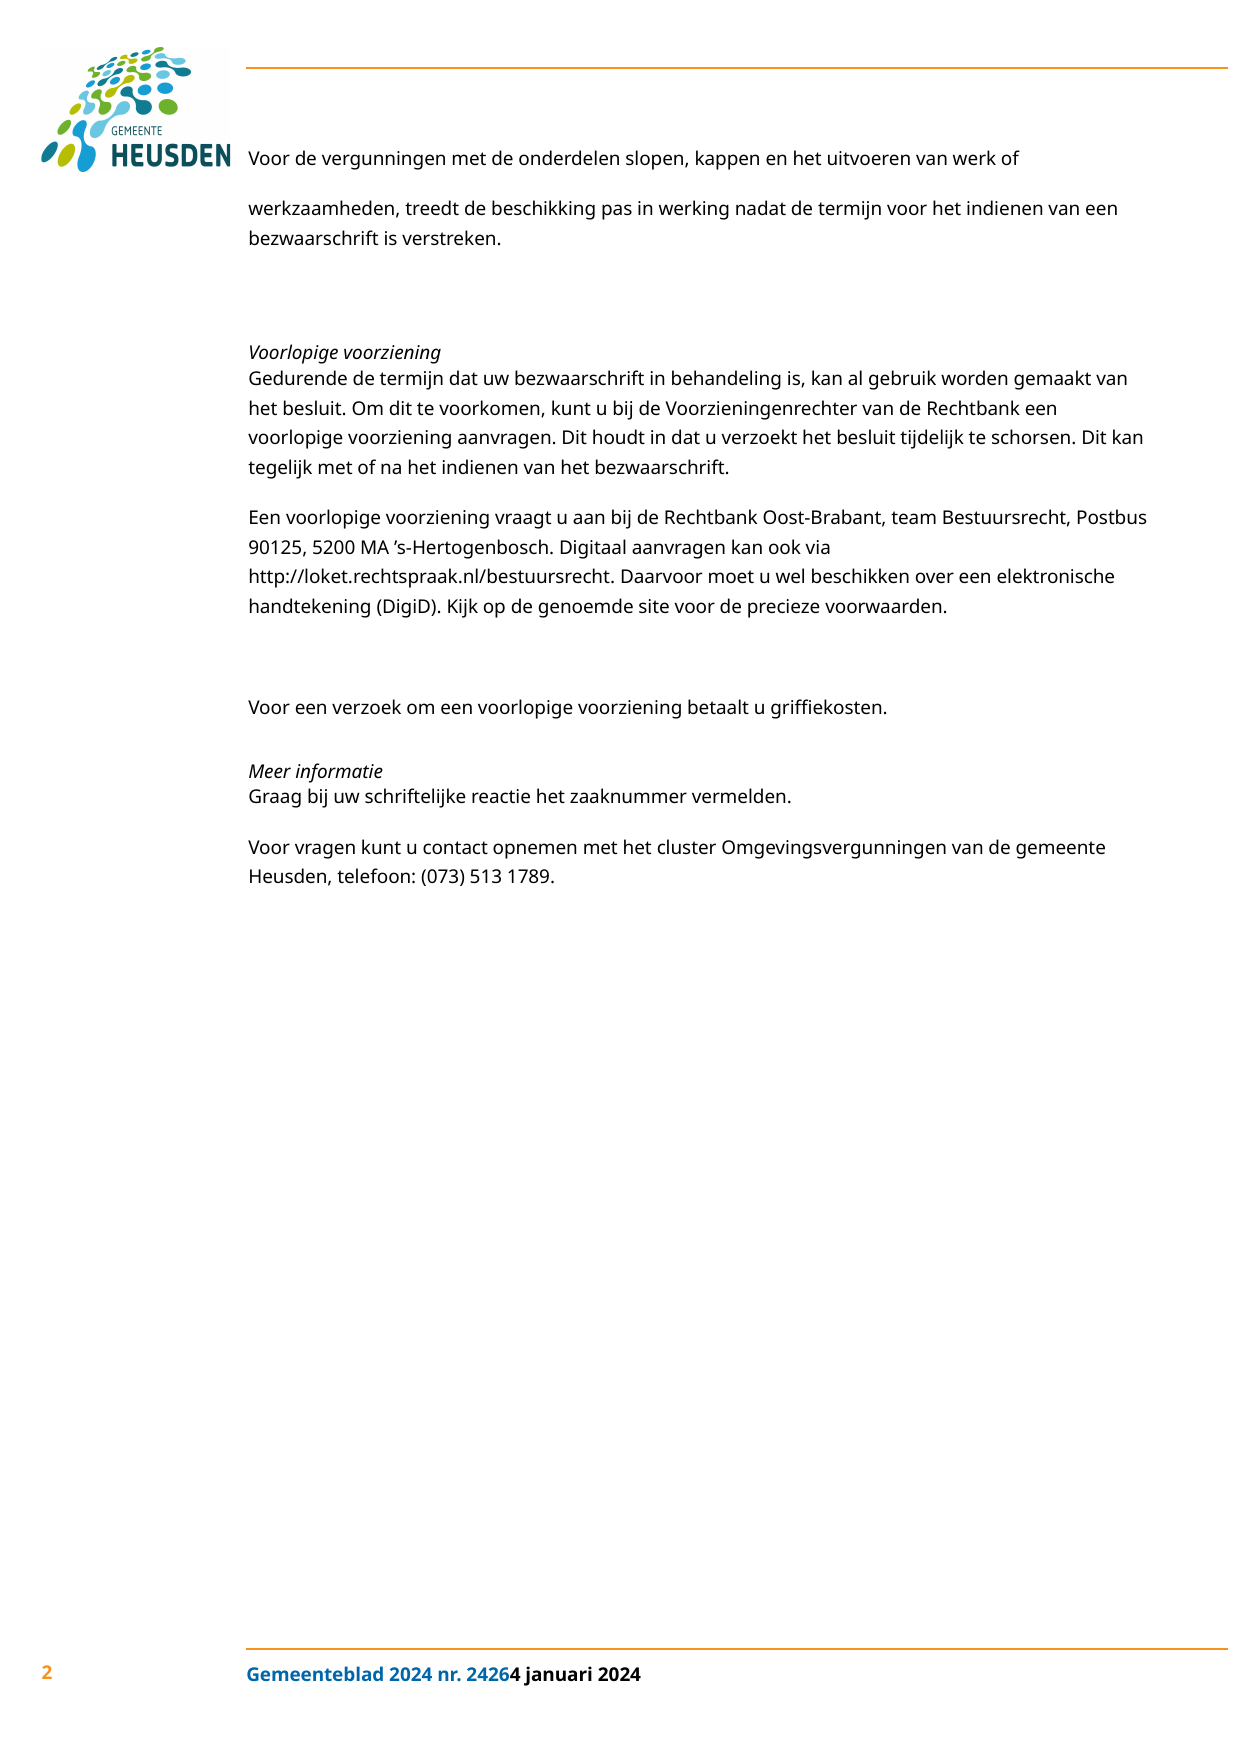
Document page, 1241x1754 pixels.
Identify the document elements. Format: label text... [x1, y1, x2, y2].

text Voor de vergunningen met de onderdelen slopen, kappen en het uitvoeren van werk of [248, 145, 1152, 171]
picture [41, 47, 231, 172]
text werkzaamheden, treedt de beschikking pas in werking nadat de termijn voor het indienen van een bezwaarschrift is verstreken. [248, 196, 1152, 251]
text Graag bij uw schriftelijke reactie het zaaknummer vermelden. [248, 784, 1152, 809]
text Voor een verzoek om een voorlopige voorziening betaalt u griffiekosten. [248, 694, 1152, 720]
text Voor vragen kunt u contact opnemen met het cluster Omgevingsvergunningen van de gemeente Heusden, telefoon: (073) 513 1789. [248, 834, 1152, 889]
text Een voorlopige voorziening vraagt u aan bij de Rechtbank Oost-Brabant, team Bestuursrecht, Postbus 90125, 5200 MA ’s-Hertogenbosch. Digitaal aanvragen kan ook via http://loket.rechtspraak.nl/bestuursrecht. Daarvoor moet u wel beschikken over een elektronische handtekening (DigiD). Kijk op de genoemde site voor de precieze voorwaarden. [248, 504, 1152, 619]
text Voorlopige voorziening [248, 339, 1152, 365]
text Meer informatie [248, 758, 1152, 784]
text Gedurende de termijn dat uw bezwaarschrift in behandeling is, kan al gebruik worden gemaakt van het besluit. Om dit te voorkomen, kunt u bij de Voorzieningenrechter van de Rechtbank een voorlopige voorziening aanvragen. Dit houdt in dat u verzoekt het besluit tijdelijk te schorsen. Dit kan tegelijk met of na het indienen van het bezwaarschrift. [248, 365, 1152, 480]
